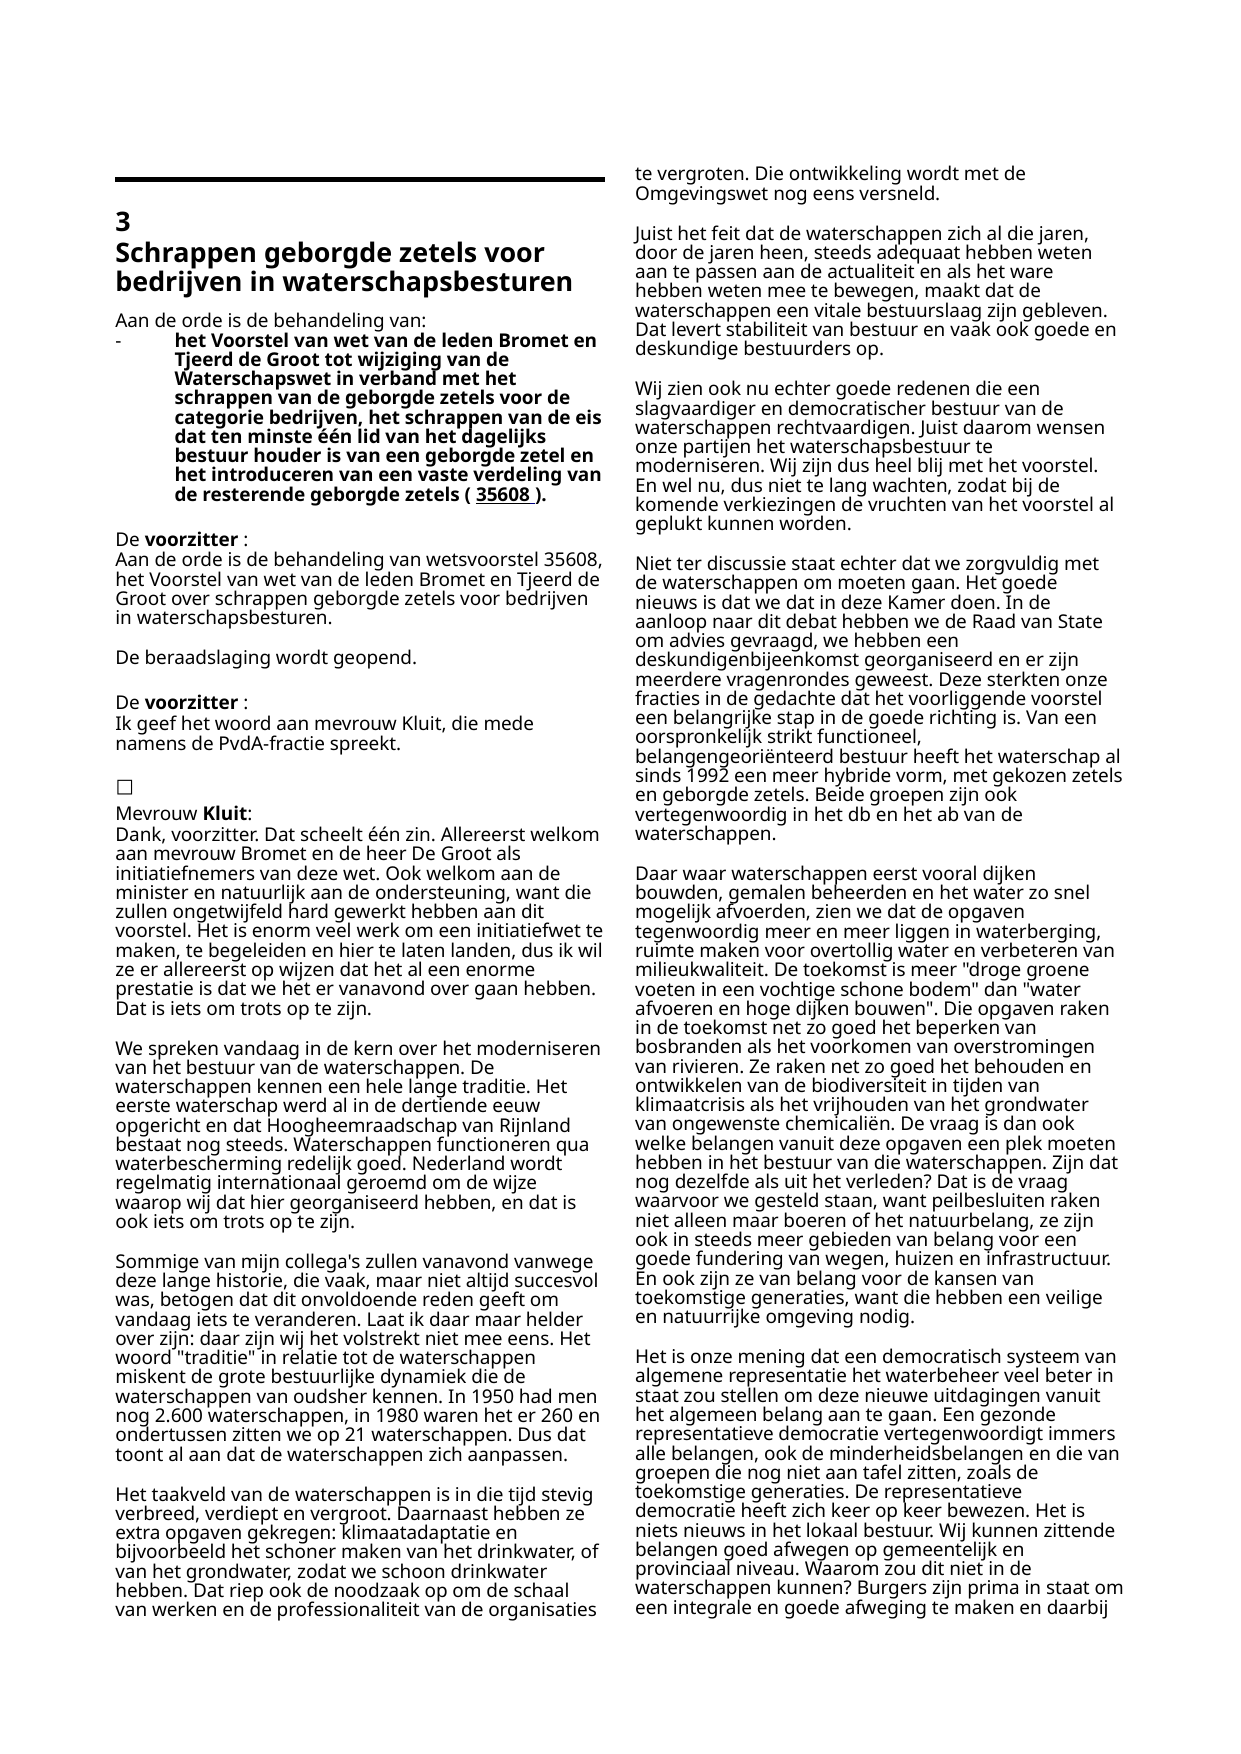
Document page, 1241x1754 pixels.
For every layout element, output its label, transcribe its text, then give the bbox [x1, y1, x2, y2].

text te vergroten. Die ontwikkeling wordt met de Omgevingswet nog eens versneld. [635, 165, 1125, 204]
text De beraadslaging wordt geopend. [115, 649, 605, 669]
text Schrappen geborgde zetels voor bedrijven in waterschapsbesturen [115, 239, 605, 312]
text Aan de orde is de behandeling van: [115, 312, 605, 332]
text De voorzitter : [115, 689, 605, 715]
text We spreken vandaag in de kern over het moderniseren van het bestuur van de waterschappen. De waterschappen kennen een hele lange traditie. Het eerste waterschap werd al in de dertiende eeuw opgericht en dat Hoogheemraadschap van Rijnland bestaat nog steeds. Waterschappen functioneren qua waterbescherming redelijk goed. Nederland wordt regelmatig internationaal geroemd om de wijze waarop wij dat hier georganiseerd hebben, en dat is ook iets om trots op te zijn. [115, 1039, 605, 1232]
text Het is onze mening dat een democratisch systeem van algemene representatie het waterbeheer veel beter in staat zou stellen om deze nieuwe uitdagingen vanuit het algemeen belang aan te gaan. Een gezonde representatieve democratie vertegenwoordigt immers alle belangen, ook de minderheidsbelangen en die van groepen die nog niet aan tafel zitten, zoals de toekomstige generaties. De representatieve democratie heeft zich keer op keer bewezen. Het is niets nieuws in het lokaal bestuur. Wij kunnen zittende belangen goed afwegen op gemeentelijk en provinciaal niveau. Waarom zou dit niet in de waterschappen kunnen? Burgers zijn prima in staat om een integrale en goede afweging te maken en daarbij [635, 1348, 1125, 1618]
text Sommige van mijn collega's zullen vanavond vanwege deze lange historie, die vaak, maar niet altijd succesvol was, betogen dat dit onvoldoende reden geeft om vandaag iets te veranderen. Laat ik daar maar helder over zijn: daar zijn wij het volstrekt niet mee eens. Het woord "traditie" in relatie tot de waterschappen miskent de grote bestuurlijke dynamiek die de waterschappen van oudsher kennen. In 1950 had men nog 2.600 waterschappen, in 1980 waren het er 260 en ondertussen zitten we op 21 waterschappen. Dus dat toont al aan dat de waterschappen zich aanpassen. [115, 1253, 605, 1465]
text Niet ter discussie staat echter dat we zorgvuldig met de waterschappen om moeten gaan. Het goede nieuws is dat we dat in deze Kamer doen. In de aanloop naar dit debat hebben we de Raad van State om advies gevraagd, we hebben een deskundigenbijeenkomst georganiseerd en er zijn meerdere vragenrondes geweest. Deze sterkten onze fracties in de gedachte dat het voorliggende voorstel een belangrijke stap in de goede richting is. Van een oorspronkelijk strikt functioneel, belangengeoriënteerd bestuur heeft het waterschap al sinds 1992 een meer hybride vorm, met gekozen zetels en geborgde zetels. Beide groepen zijn ook vertegenwoordig in het db en het ab van de waterschappen. [635, 555, 1125, 844]
text Daar waar waterschappen eerst vooral dijken bouwden, gemalen beheerden en het water zo snel mogelijk afvoerden, zien we dat de opgaven tegenwoordig meer en meer liggen in waterberging, ruimte maken voor overtollig water en verbeteren van milieukwaliteit. De toekomst is meer "droge groene voeten in een vochtige schone bodem" dan "water afvoeren en hoge dijken bouwen". Die opgaven raken in de toekomst net zo goed het beperken van bosbranden als het voorkomen van overstromingen van rivieren. Ze raken net zo goed het behouden en ontwikkelen van de biodiversiteit in tijden van klimaatcrisis als het vrijhouden van het grondwater van ongewenste chemicaliën. De vraag is dan ook welke belangen vanuit deze opgaven een plek moeten hebben in het bestuur van die waterschappen. Zijn dat nog dezelfde als uit het verleden? Dat is de vraag waarvoor we gesteld staan, want peilbesluiten raken niet alleen maar boeren of het natuurbelang, ze zijn ook in steeds meer gebieden van belang voor een goede fundering van wegen, huizen en infrastructuur. En ook zijn ze van belang voor de kansen van toekomstige generaties, want die hebben een veilige en natuurrijke omgeving nodig. [635, 865, 1125, 1327]
text Juist het feit dat de waterschappen zich al die jaren, door de jaren heen, steeds adequaat hebben weten aan te passen aan de actualiteit en als het ware hebben weten mee te bewegen, maakt dat de waterschappen een vitale bestuurslaag zijn gebleven. Dat levert stabiliteit van bestuur en vaak ook goede en deskundige bestuurders op. [635, 224, 1125, 359]
text Dank, voorzitter. Dat scheelt één zin. Allereerst welkom aan mevrouw Bromet en de heer De Groot als initiatiefnemers van deze wet. Ook welkom aan de minister en natuurlijk aan de ondersteuning, want die zullen ongetwijfeld hard gewerkt hebben aan dit voorstel. Het is enorm veel werk om een initiatiefwet te maken, te begeleiden en hier te laten landen, dus ik wil ze er allereerst op wijzen dat het al een enorme prestatie is dat we het er vanavond over gaan hebben. Dat is iets om trots op te zijn. [115, 826, 605, 1019]
text ⬜ [115, 774, 605, 800]
text Wij zien ook nu echter goede redenen die een slagvaardiger en democratischer bestuur van de waterschappen rechtvaardigen. Juist daarom wensen onze partijen het waterschapsbestuur te moderniseren. Wij zijn dus heel blij met het voorstel. En wel nu, dus niet te lang wachten, zodat bij de komende verkiezingen de vruchten van het voorstel al geplukt kunnen worden. [635, 380, 1125, 534]
text Het taakveld van de waterschappen is in die tijd stevig verbreed, verdiept en vergroot. Daarnaast hebben ze extra opgaven gekregen: klimaatadaptatie en bijvoorbeeld het schoner maken van het drinkwater, of van het grondwater, zodat we schoon drinkwater hebben. Dat riep ook de noodzaak op om de schaal van werken en de professionaliteit van de organisaties [115, 1486, 605, 1621]
list het Voorstel van wet van de leden Bromet en Tjeerd de Groot tot wijziging van de Waterschapswet in verband met het schrappen van de geborgde zetels voor de categorie bedrijven, het schrappen van de eis dat ten minste één lid van het dagelijks bestuur houder is van een geborgde zetel en het introduceren van een vaste verdeling van de resterende geborgde zetels ( 35608 ). [115, 332, 605, 505]
text Mevrouw Kluit: [115, 800, 605, 826]
text Aan de orde is de behandeling van wetsvoorstel 35608, het Voorstel van wet van de leden Bromet en Tjeerd de Groot over schrappen geborgde zetels voor bedrijven in waterschapsbesturen. [115, 551, 605, 628]
text De voorzitter : [115, 526, 605, 551]
text 3 [115, 203, 605, 239]
text Ik geef het woord aan mevrouw Kluit, die mede namens de PvdA-fractie spreekt. [115, 715, 605, 754]
